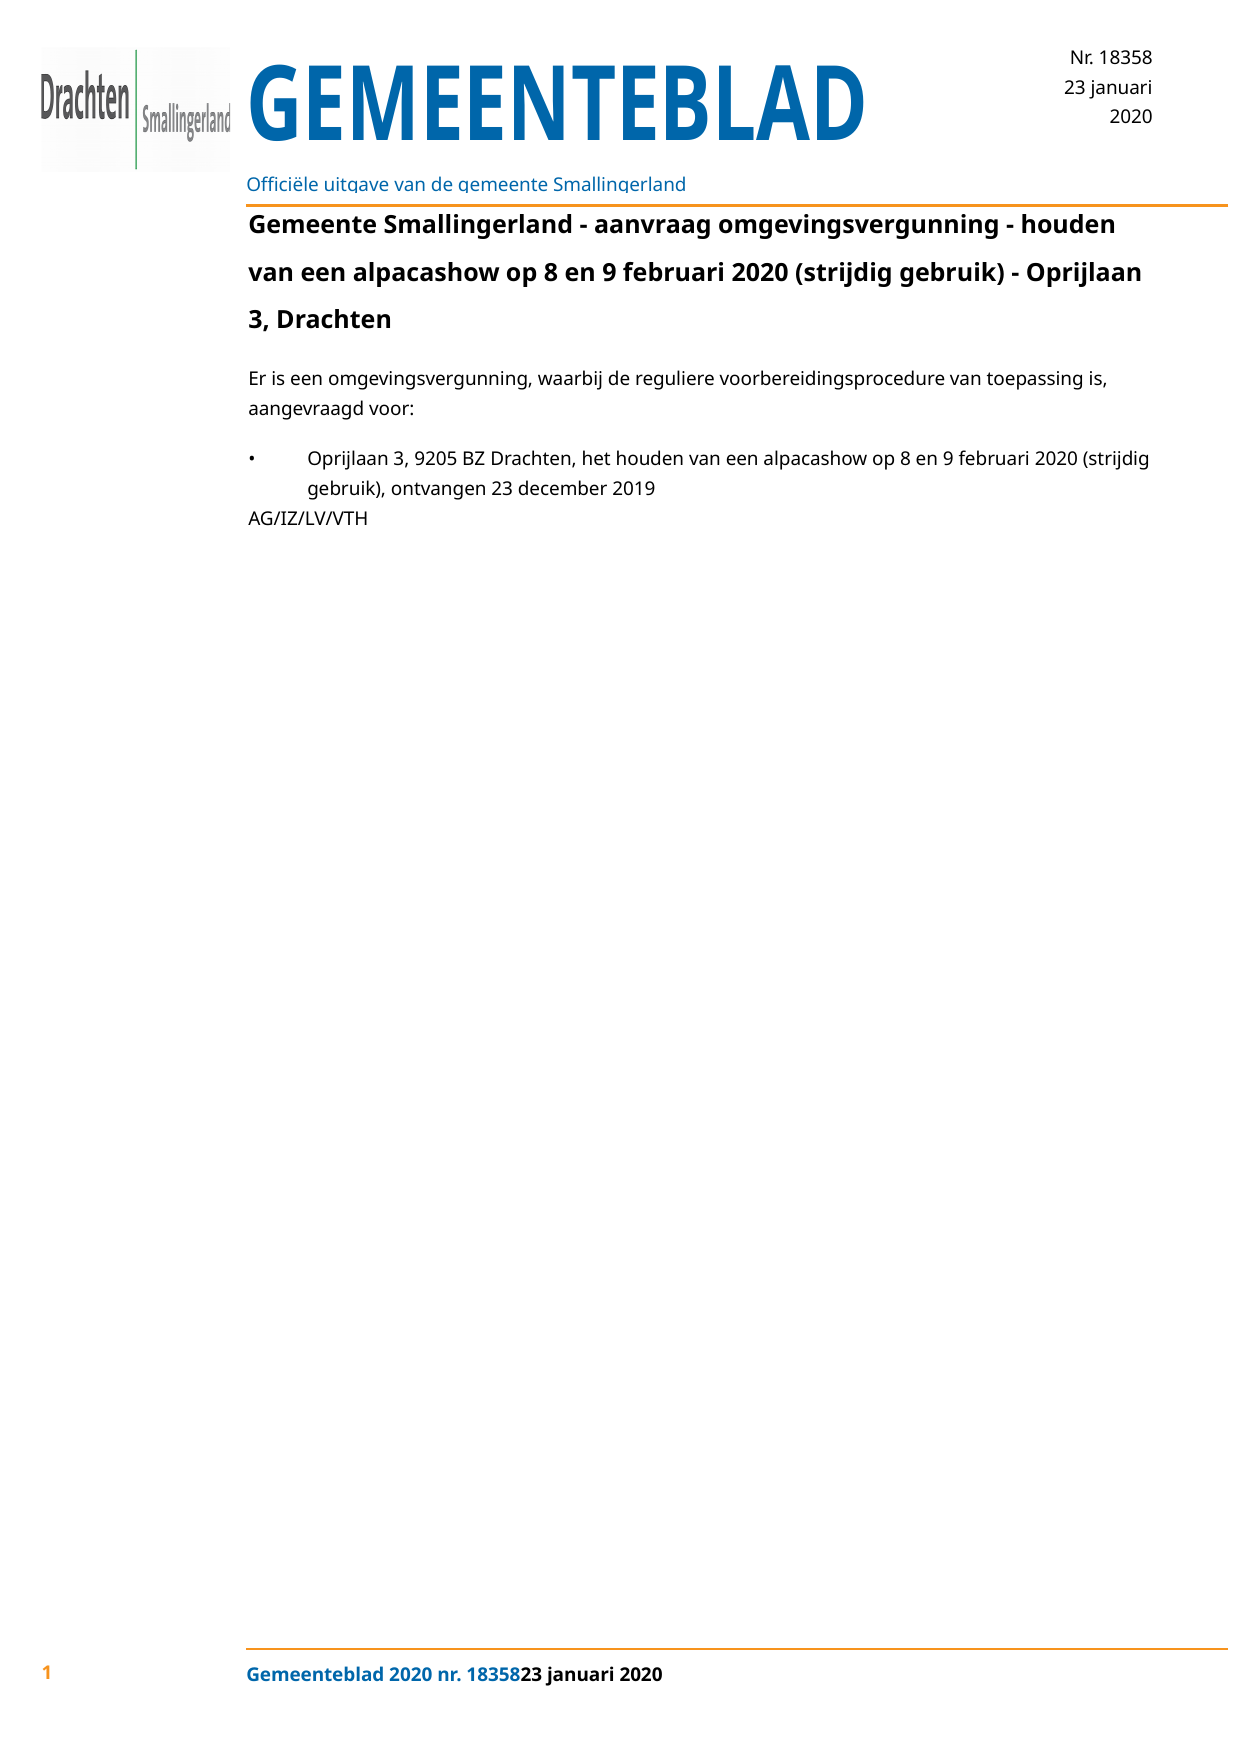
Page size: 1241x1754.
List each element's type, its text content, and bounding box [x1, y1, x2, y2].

text Gemeente Smallingerland - aanvraag omgevingsvergunning - houden van een alpacashow op 8 en 9 februari 2020 (strijdig gebruik) - Oprijlaan 3, Drachten [248, 207, 1152, 336]
text Er is een omgevingsvergunning, waarbij de reguliere voorbereidingsprocedure van toepassing is, aangevraagd voor: [248, 366, 1152, 421]
text AG/IZ/LV/VTH [248, 505, 1152, 530]
picture [41, 47, 231, 172]
list Oprijlaan 3, 9205 BZ Drachten, het houden van een alpacashow op 8 en 9 februari 2020 (strijdig gebruik), ontvangen 23 december 2019 [248, 446, 1152, 501]
